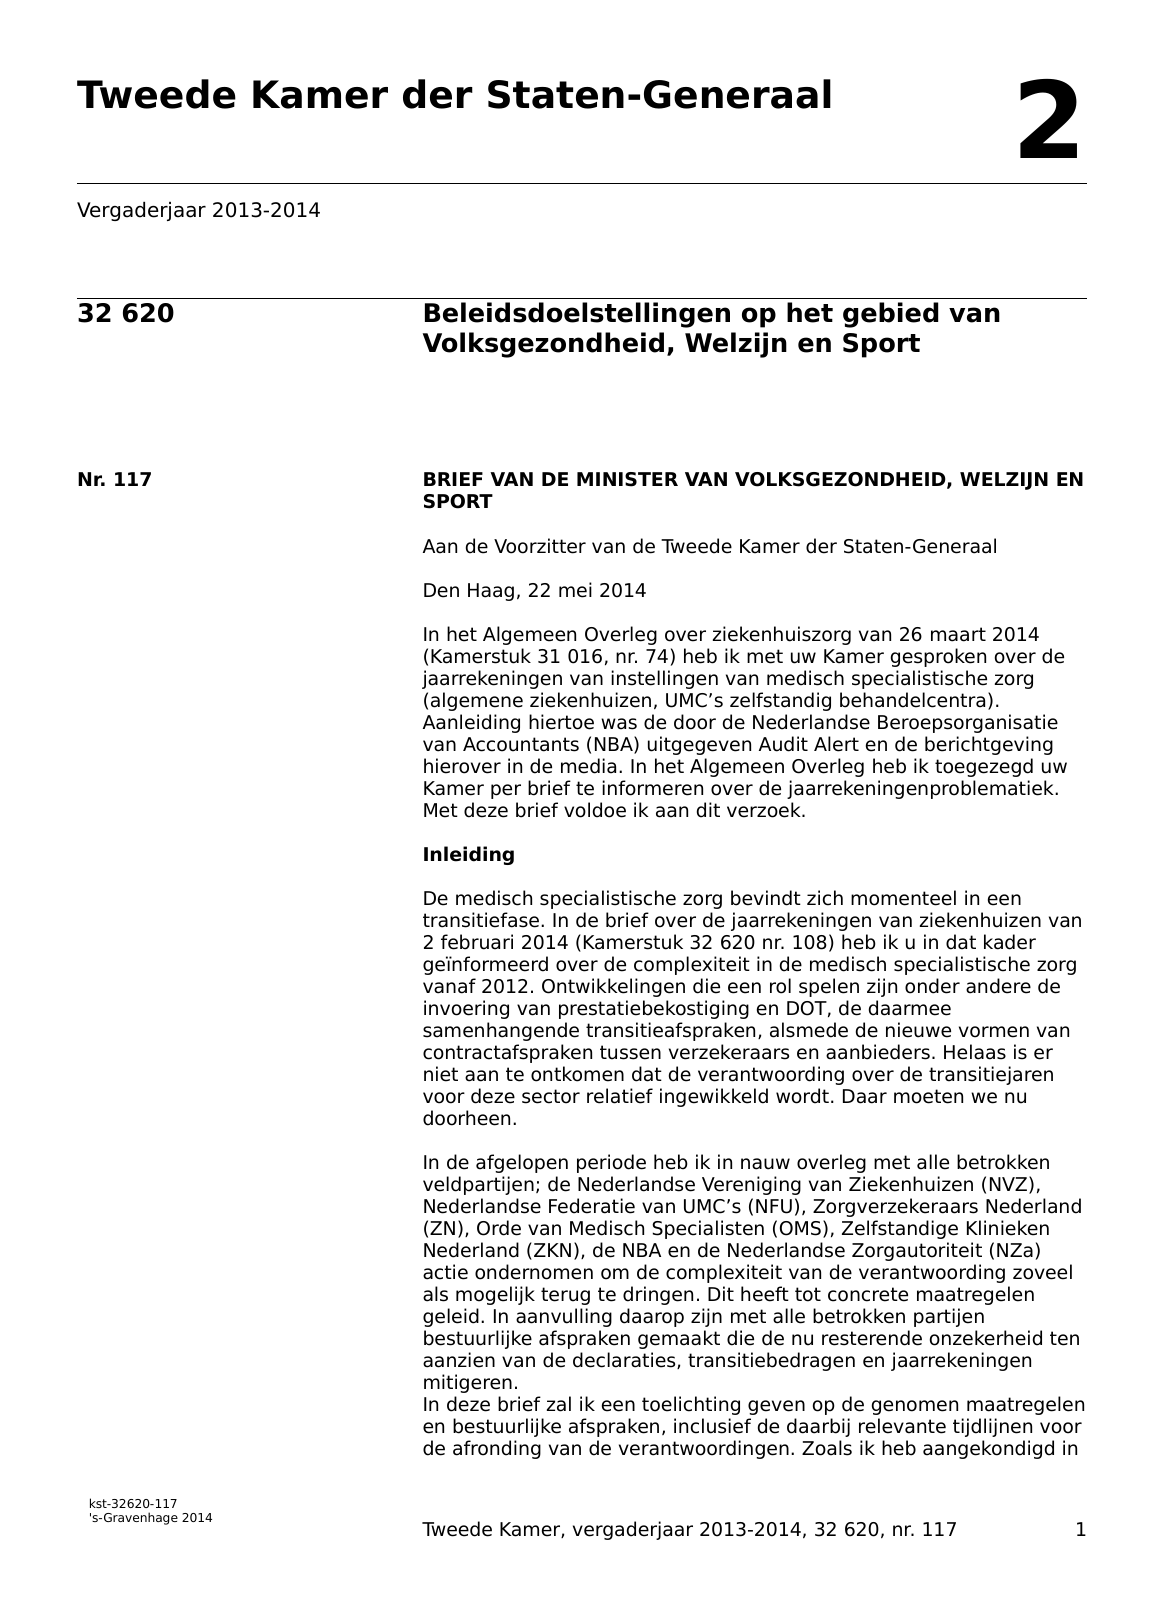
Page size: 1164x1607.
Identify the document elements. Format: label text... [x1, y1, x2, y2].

text In de afgelopen periode heb ik in nauw overleg met alle betrokken veldpartijen; de Nederlandse Vereniging van Ziekenhuizen (NVZ), Nederlandse Federatie van UMC’s (NFU), Zorgverzekeraars Nederland (ZN), Orde van Medisch Specialisten (OMS), Zelfstandige Klinieken Nederland (ZKN), de NBA en de Nederlandse Zorgautoriteit (NZa) actie ondernomen om de complexiteit van de verantwoording zoveel als mogelijk terug te dringen. Dit heeft tot concrete maatregelen geleid. In aanvulling daarop zijn met alle betrokken partijen bestuurlijke afspraken gemaakt die de nu resterende onzekerheid ten aanzien van de declaraties, transitiebedragen en jaarrekeningen mitigeren. [422, 1152, 1087, 1394]
table_header 2 [886, 59, 1087, 183]
text De medisch specialistische zorg bevindt zich momenteel in een transitiefase. In de brief over de jaarrekeningen van ziekenhuizen van 2 februari 2014 (Kamerstuk 32 620 nr. 108) heb ik u in dat kader geïnformeerd over de complexiteit in de medisch specialistische zorg vanaf 2012. Ontwikkelingen die een rol spelen zijn onder andere de invoering van prestatiebekostiging en DOT, de daarmee samenhangende transitieafspraken, alsmede de nieuwe vormen van contractafspraken tussen verzekeraars en aanbieders. Helaas is er niet aan te ontkomen dat de verantwoording over de transitiejaren voor deze sector relatief ingewikkeld wordt. Daar moeten we nu doorheen. [422, 888, 1087, 1130]
table_cell Vergaderjaar 2013-2014 [77, 184, 1087, 298]
text Den Haag, 22 mei 2014 [422, 580, 1087, 602]
subtitle Nr. 117 BRIEF VAN DE MINISTER VAN VOLKSGEZONDHEID, WELZIJN EN SPORT [77, 469, 1087, 513]
subtitle 32 620 Beleidsdoelstellingen op het gebied van Volksgezondheid, Welzijn en Sport [77, 299, 1087, 358]
text Aan de Voorzitter van de Tweede Kamer der Staten-Generaal [422, 536, 1087, 557]
text kst-32620-117 [88, 1497, 323, 1511]
text 's-Gravenhage 2014 [88, 1511, 323, 1525]
subtitle Inleiding [422, 844, 1087, 866]
text In het Algemeen Overleg over ziekenhuiszorg van 26 maart 2014 (Kamerstuk 31 016, nr. 74) heb ik met uw Kamer gesproken over de jaarrekeningen van instellingen van medisch specialistische zorg (algemene ziekenhuizen, UMC’s zelfstandig behandelcentra). Aanleiding hiertoe was de door de Nederlandse Beroepsorganisatie van Accountants (NBA) uitgegeven Audit Alert en de berichtgeving hierover in de media. In het Algemeen Overleg heb ik toegezegd uw Kamer per brief te informeren over de jaarrekeningenproblematiek. Met deze brief voldoe ik aan dit verzoek. [422, 624, 1087, 822]
text In deze brief zal ik een toelichting geven op de genomen maatregelen en bestuurlijke afspraken, inclusief de daarbij relevante tijdlijnen voor de afronding van de verantwoordingen. Zoals ik heb aangekondigd in [422, 1394, 1087, 1460]
table_header Tweede Kamer der Staten-Generaal [77, 59, 886, 183]
